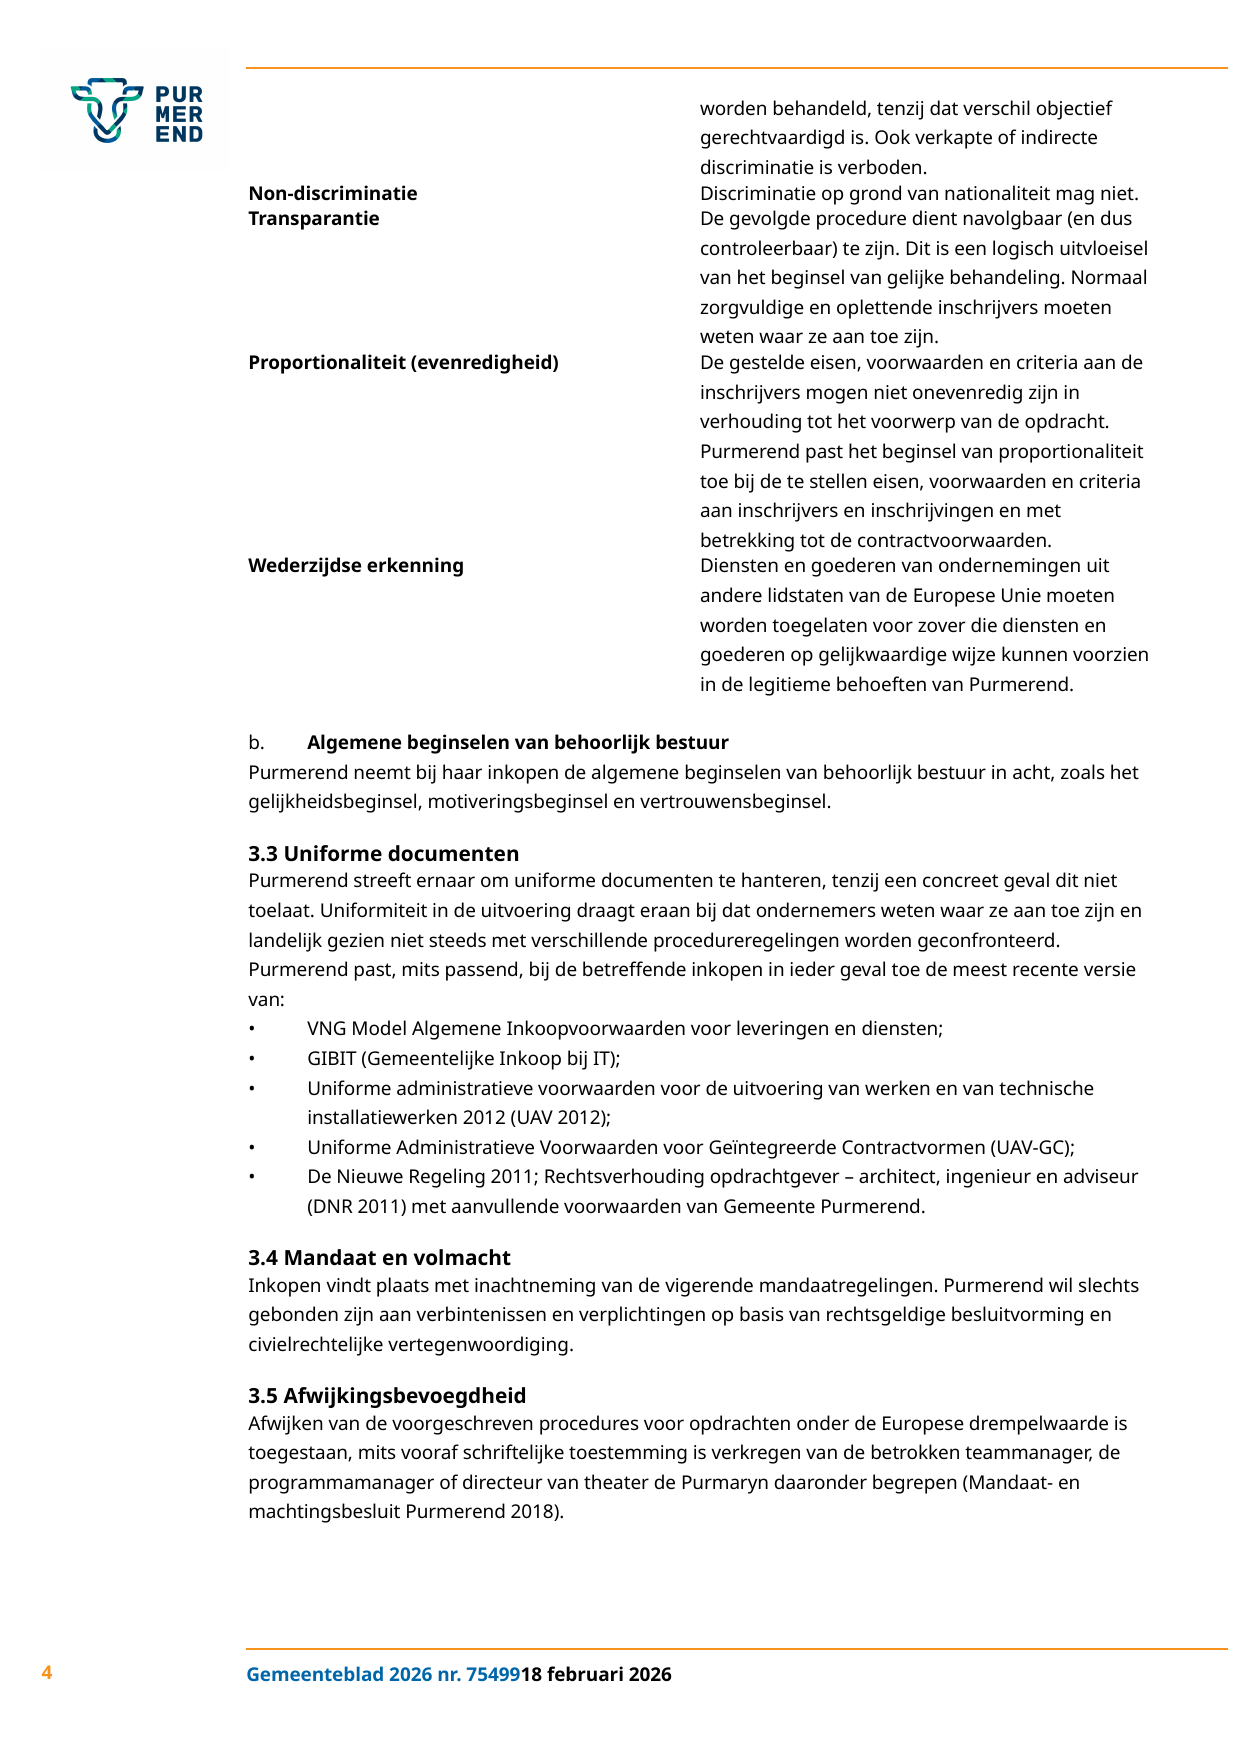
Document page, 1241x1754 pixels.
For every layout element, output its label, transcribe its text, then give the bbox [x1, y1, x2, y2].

text Purmerend neemt bij haar inkopen de algemene beginselen van behoorlijk bestuur in acht, zoals het gelijkheidsbeginsel, motiveringsbeginsel en vertrouwensbeginsel. [248, 759, 1152, 814]
table_cell De gestelde eisen, voorwaarden en criteria aan de inschrijvers mogen niet onevenredig zijn in verhouding tot het voorwerp van de opdracht. Purmerend past het beginsel van proportionaliteit toe bij de te stellen eisen, voorwaarden en criteria aan inschrijvers en inschrijvingen en met betrekking tot de contractvoorwaarden. [700, 350, 1152, 553]
table_cell Diensten en goederen van ondernemingen uit andere lidstaten van de Europese Unie moeten worden toegelaten voor zover die diensten en goederen op gelijkwaardige wijze kunnen voorzien in de legitieme behoeften van Purmerend. [700, 553, 1152, 697]
table_cell Non-discriminatie [248, 180, 700, 205]
text Inkopen vindt plaats met inachtneming van de vigerende mandaatregelingen. Purmerend wil slechts gebonden zijn aan verbintenissen en verplichtingen op basis van rechtsgeldige besluitvorming en civielrechtelijke vertegenwoordiging. [248, 1272, 1152, 1357]
list GIBIT (Gemeentelijke Inkoop bij IT); [248, 1045, 1152, 1071]
text Afwijken van de voorgeschreven procedures voor opdrachten onder de Europese drempelwaarde is toegestaan, mits vooraf schriftelijke toestemming is verkregen van de betrokken teammanager, de programmamanager of directeur van theater de Purmaryn daaronder begrepen (Mandaat- en machtingsbesluit Purmerend 2018). [248, 1410, 1152, 1524]
table_cell Wederzijdse erkenning [248, 553, 700, 697]
list Uniforme Administratieve Voorwaarden voor Geïntegreerde Contractvormen (UAV-GC); [248, 1134, 1152, 1159]
text 3.4 Mandaat en volmacht [248, 1243, 1152, 1272]
picture [41, 47, 231, 172]
table_header [248, 95, 700, 180]
table_cell De gevolgde procedure dient navolgbaar (en dus controleerbaar) te zijn. Dit is een logisch uitvloeisel van het beginsel van gelijke behandeling. Normaal zorgvuldige en oplettende inschrijvers moeten weten waar ze aan toe zijn. [700, 205, 1152, 349]
list De Nieuwe Regeling 2011; Rechtsverhouding opdrachtgever – architect, ingenieur en adviseur (DNR 2011) met aanvullende voorwaarden van Gemeente Purmerend. [248, 1163, 1152, 1219]
list Algemene beginselen van behoorlijk bestuur [248, 729, 1152, 755]
list VNG Model Algemene Inkoopvoorwaarden voor leveringen en diensten; [248, 1016, 1152, 1041]
table_cell Discriminatie op grond van nationaliteit mag niet. [700, 180, 1152, 205]
table_cell Transparantie [248, 205, 700, 349]
list Uniforme administratieve voorwaarden voor de uitvoering van werken en van technische installatiewerken 2012 (UAV 2012); [248, 1075, 1152, 1130]
text 3.5 Afwijkingsbevoegdheid [248, 1381, 1152, 1410]
text Purmerend streeft ernaar om uniforme documenten te hanteren, tenzij een concreet geval dit niet toelaat. Uniformiteit in de uitvoering draagt eraan bij dat ondernemers weten waar ze aan toe zijn en landelijk gezien niet steeds met verschillende procedureregelingen worden geconfronteerd. Purmerend past, mits passend, bij de betreffende inkopen in ieder geval toe de meest recente versie van: [248, 868, 1152, 1012]
table_cell Proportionaliteit (evenredigheid) [248, 350, 700, 553]
table_header worden behandeld, tenzij dat verschil objectief gerechtvaardigd is. Ook verkapte of indirecte discriminatie is verboden. [700, 95, 1152, 180]
text 3.3 Uniforme documenten [248, 839, 1152, 868]
